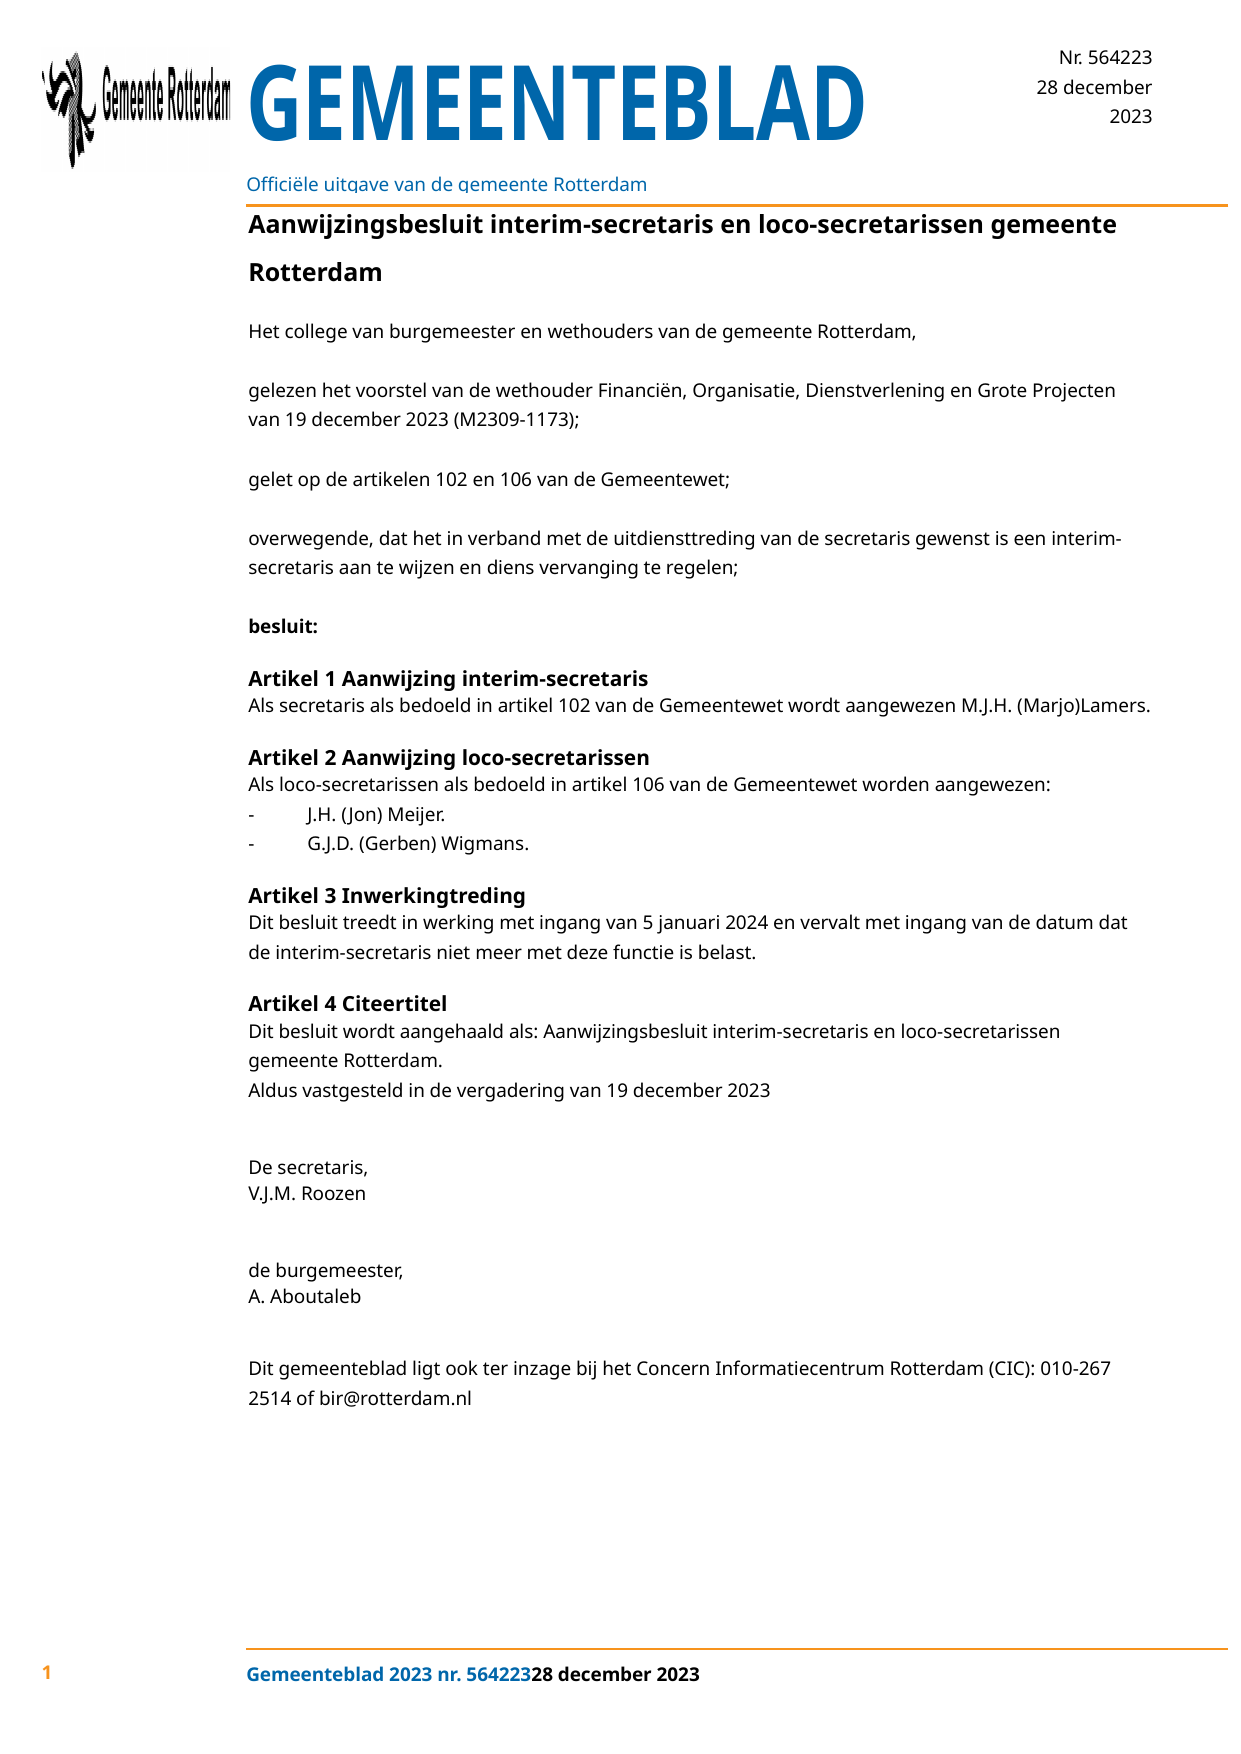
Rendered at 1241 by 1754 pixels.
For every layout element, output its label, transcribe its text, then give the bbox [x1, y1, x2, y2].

text Aanwijzingsbesluit interim-secretaris en loco-secretarissen gemeente Rotterdam [248, 207, 1152, 288]
list J.H. (Jon) Meijer. [248, 801, 1152, 827]
text V.J.M. Roozen [248, 1180, 1152, 1206]
text Als secretaris als bedoeld in artikel 102 van de Gemeentewet wordt aangewezen M.J.H. (Marjo)Lamers. [248, 693, 1152, 718]
text overwegende, dat het in verband met de uitdiensttreding van de secretaris gewenst is een interim-secretaris aan te wijzen en diens vervanging te regelen; [248, 525, 1152, 580]
text Dit besluit treedt in werking met ingang van 5 januari 2024 en vervalt met ingang van de datum dat de interim-secretaris niet meer met deze functie is belast. [248, 909, 1152, 965]
text Aldus vastgesteld in de vergadering van 19 december 2023 [248, 1077, 1152, 1103]
text besluit: [248, 614, 1152, 639]
text Artikel 3 Inwerkingtreding [248, 881, 1152, 909]
text A. Aboutaleb [248, 1283, 1152, 1309]
list G.J.D. (Gerben) Wigmans. [248, 831, 1152, 856]
text gelezen het voorstel van de wethouder Financiën, Organisatie, Dienstverlening en Grote Projecten van 19 december 2023 (M2309-1173); [248, 377, 1152, 432]
picture [41, 47, 231, 172]
text Artikel 4 Citeertitel [248, 989, 1152, 1018]
text Dit besluit wordt aangehaald als: Aanwijzingsbesluit interim-secretaris en loco-secretarissen gemeente Rotterdam. [248, 1018, 1152, 1073]
text De secretaris, [248, 1154, 1152, 1180]
text Artikel 1 Aanwijzing interim-secretaris [248, 664, 1152, 693]
text Het college van burgemeester en wethouders van de gemeente Rotterdam, [248, 318, 1152, 344]
text de burgemeester, [248, 1257, 1152, 1283]
text Als loco-secretarissen als bedoeld in artikel 106 van de Gemeentewet worden aangewezen: [248, 771, 1152, 797]
text Artikel 2 Aanwijzing loco-secretarissen [248, 743, 1152, 771]
text Dit gemeenteblad ligt ook ter inzage bij het Concern Informatiecentrum Rotterdam (CIC): 010-267 2514 of bir@rotterdam.nl [248, 1355, 1152, 1411]
text gelet op de artikelen 102 en 106 van de Gemeentewet; [248, 466, 1152, 492]
